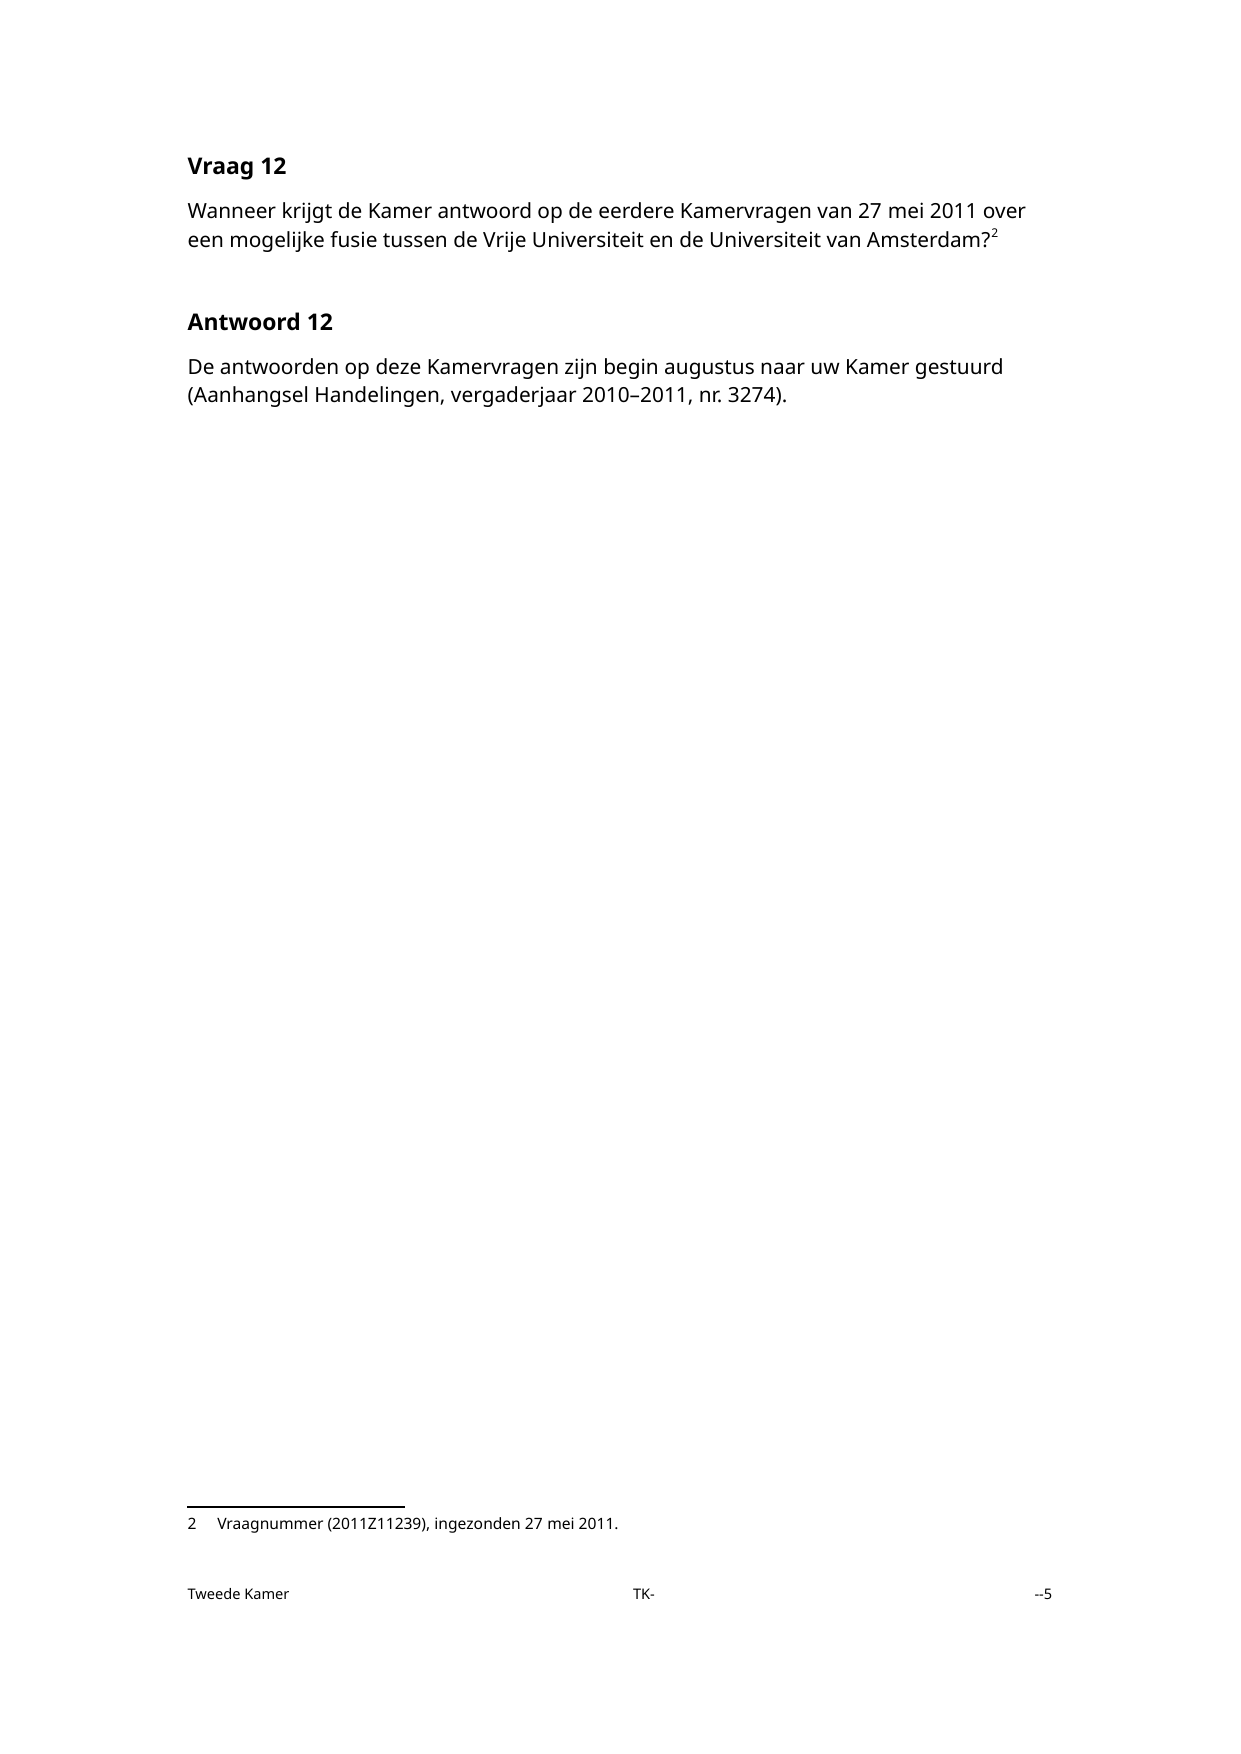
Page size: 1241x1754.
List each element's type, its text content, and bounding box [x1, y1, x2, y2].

subtitle Vraag 12 [187, 150, 1053, 181]
subtitle Antwoord 12 [187, 306, 1053, 337]
text De antwoorden op deze Kamervragen zijn begin augustus naar uw Kamer gestuurd (Aanhangsel Handelingen, vergaderjaar 2010–2011, nr. 3274). [187, 352, 1053, 409]
text Wanneer krijgt de Kamer antwoord op de eerdere Kamervragen van 27 mei 2011 over een mogelijke fusie tussen de Vrije Universiteit en de Universiteit van Amsterdam? [187, 196, 1053, 253]
text Vraagnummer (2011Z11239), ingezonden 27 mei 2011. [187, 1506, 1053, 1534]
